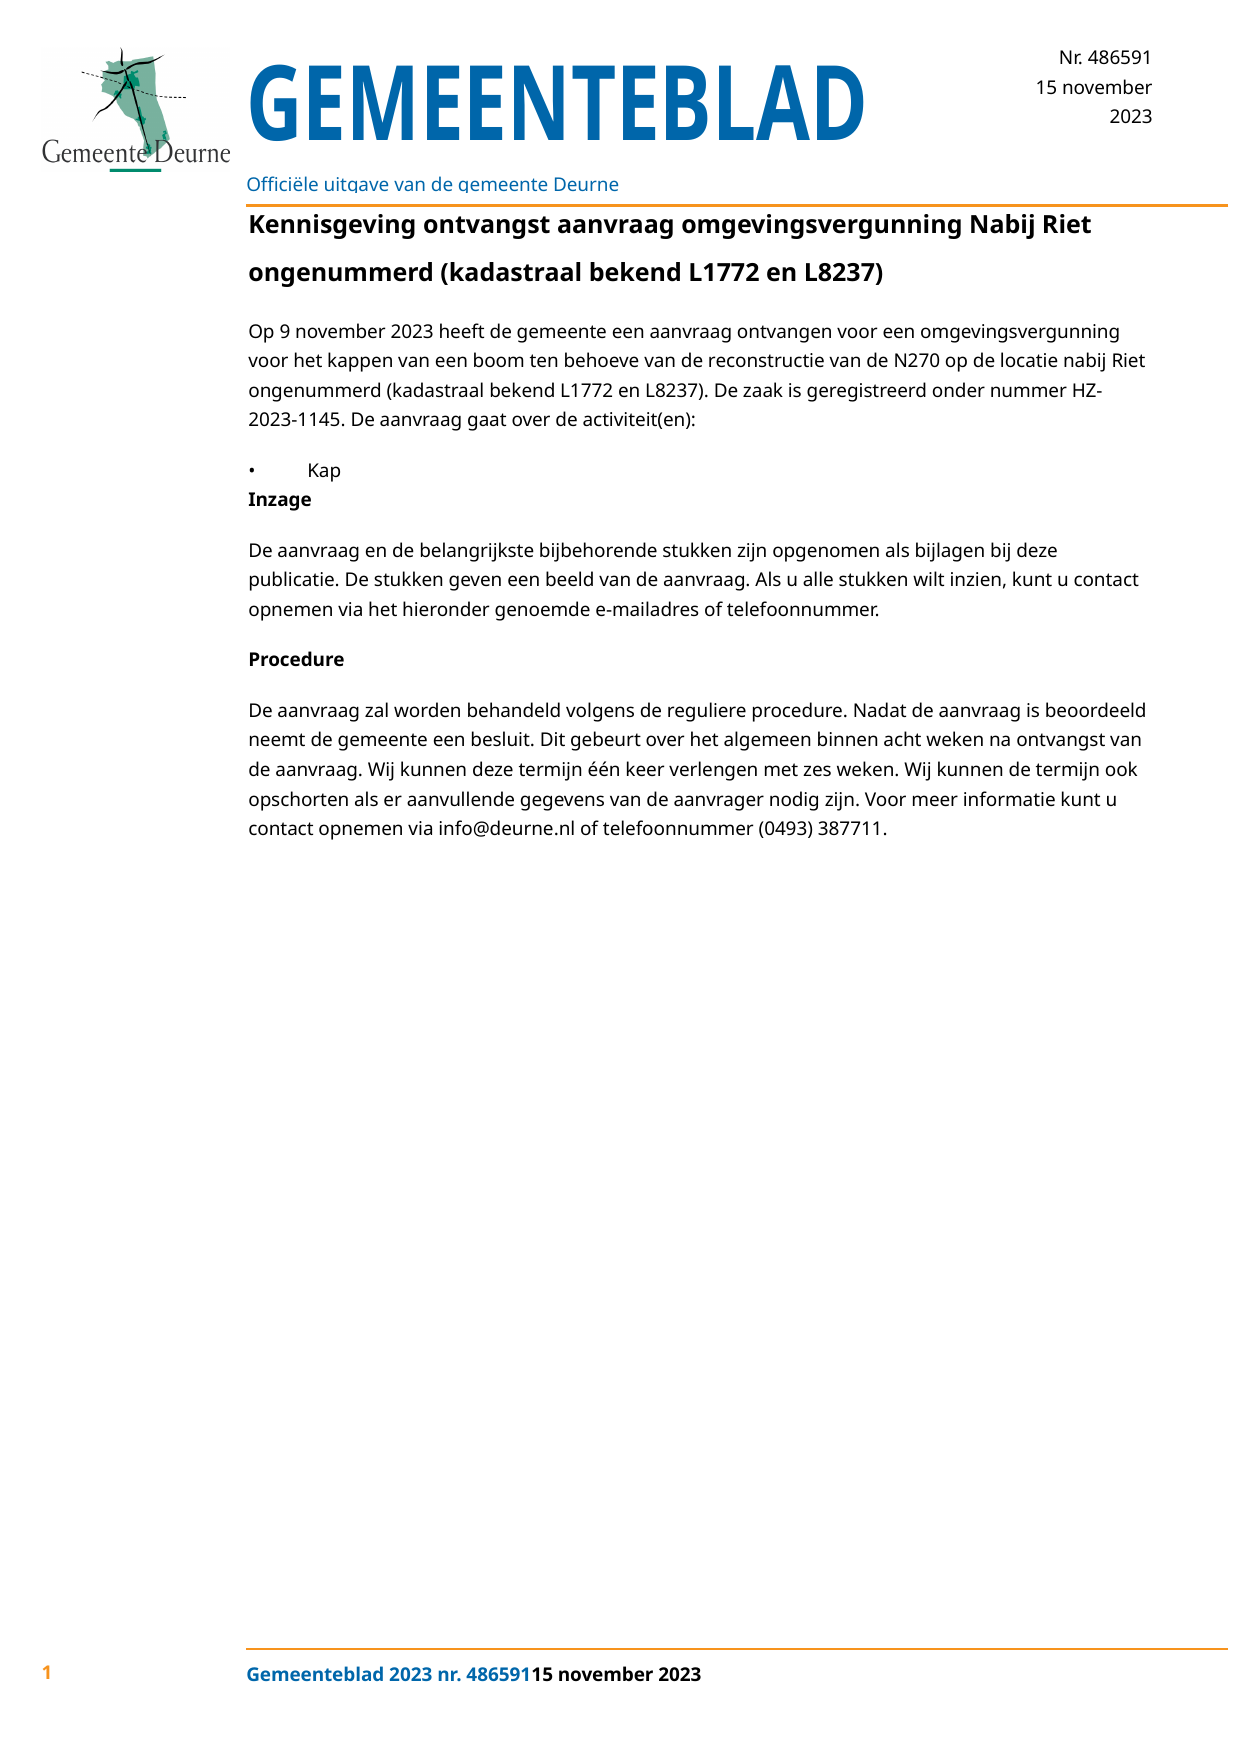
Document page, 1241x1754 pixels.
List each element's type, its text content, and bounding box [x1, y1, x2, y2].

text Inzage [248, 487, 1152, 512]
list Kap [248, 457, 1152, 483]
text Procedure [248, 647, 1152, 672]
text De aanvraag en de belangrijkste bijbehorende stukken zijn opgenomen als bijlagen bij deze publicatie. De stukken geven een beeld van de aanvraag. Als u alle stukken wilt inzien, kunt u contact opnemen via het hieronder genoemde e-mailadres of telefoonnummer. [248, 537, 1152, 622]
text Kennisgeving ontvangst aanvraag omgevingsvergunning Nabij Riet ongenummerd (kadastraal bekend L1772 en L8237) [248, 207, 1152, 288]
text Op 9 november 2023 heeft de gemeente een aanvraag ontvangen voor een omgevingsvergunning voor het kappen van een boom ten behoeve van de reconstructie van de N270 op de locatie nabij Riet ongenummerd (kadastraal bekend L1772 en L8237). De zaak is geregistreerd onder nummer HZ-2023-1145. De aanvraag gaat over de activiteit(en): [248, 318, 1152, 432]
picture [41, 47, 231, 172]
text De aanvraag zal worden behandeld volgens de reguliere procedure. Nadat de aanvraag is beoordeeld neemt de gemeente een besluit. Dit gebeurt over het algemeen binnen acht weken na ontvangst van de aanvraag. Wij kunnen deze termijn één keer verlengen met zes weken. Wij kunnen de termijn ook opschorten als er aanvullende gegevens van de aanvrager nodig zijn. Voor meer informatie kunt u contact opnemen via info@deurne.nl of telefoonnummer (0493) 387711. [248, 697, 1152, 841]
